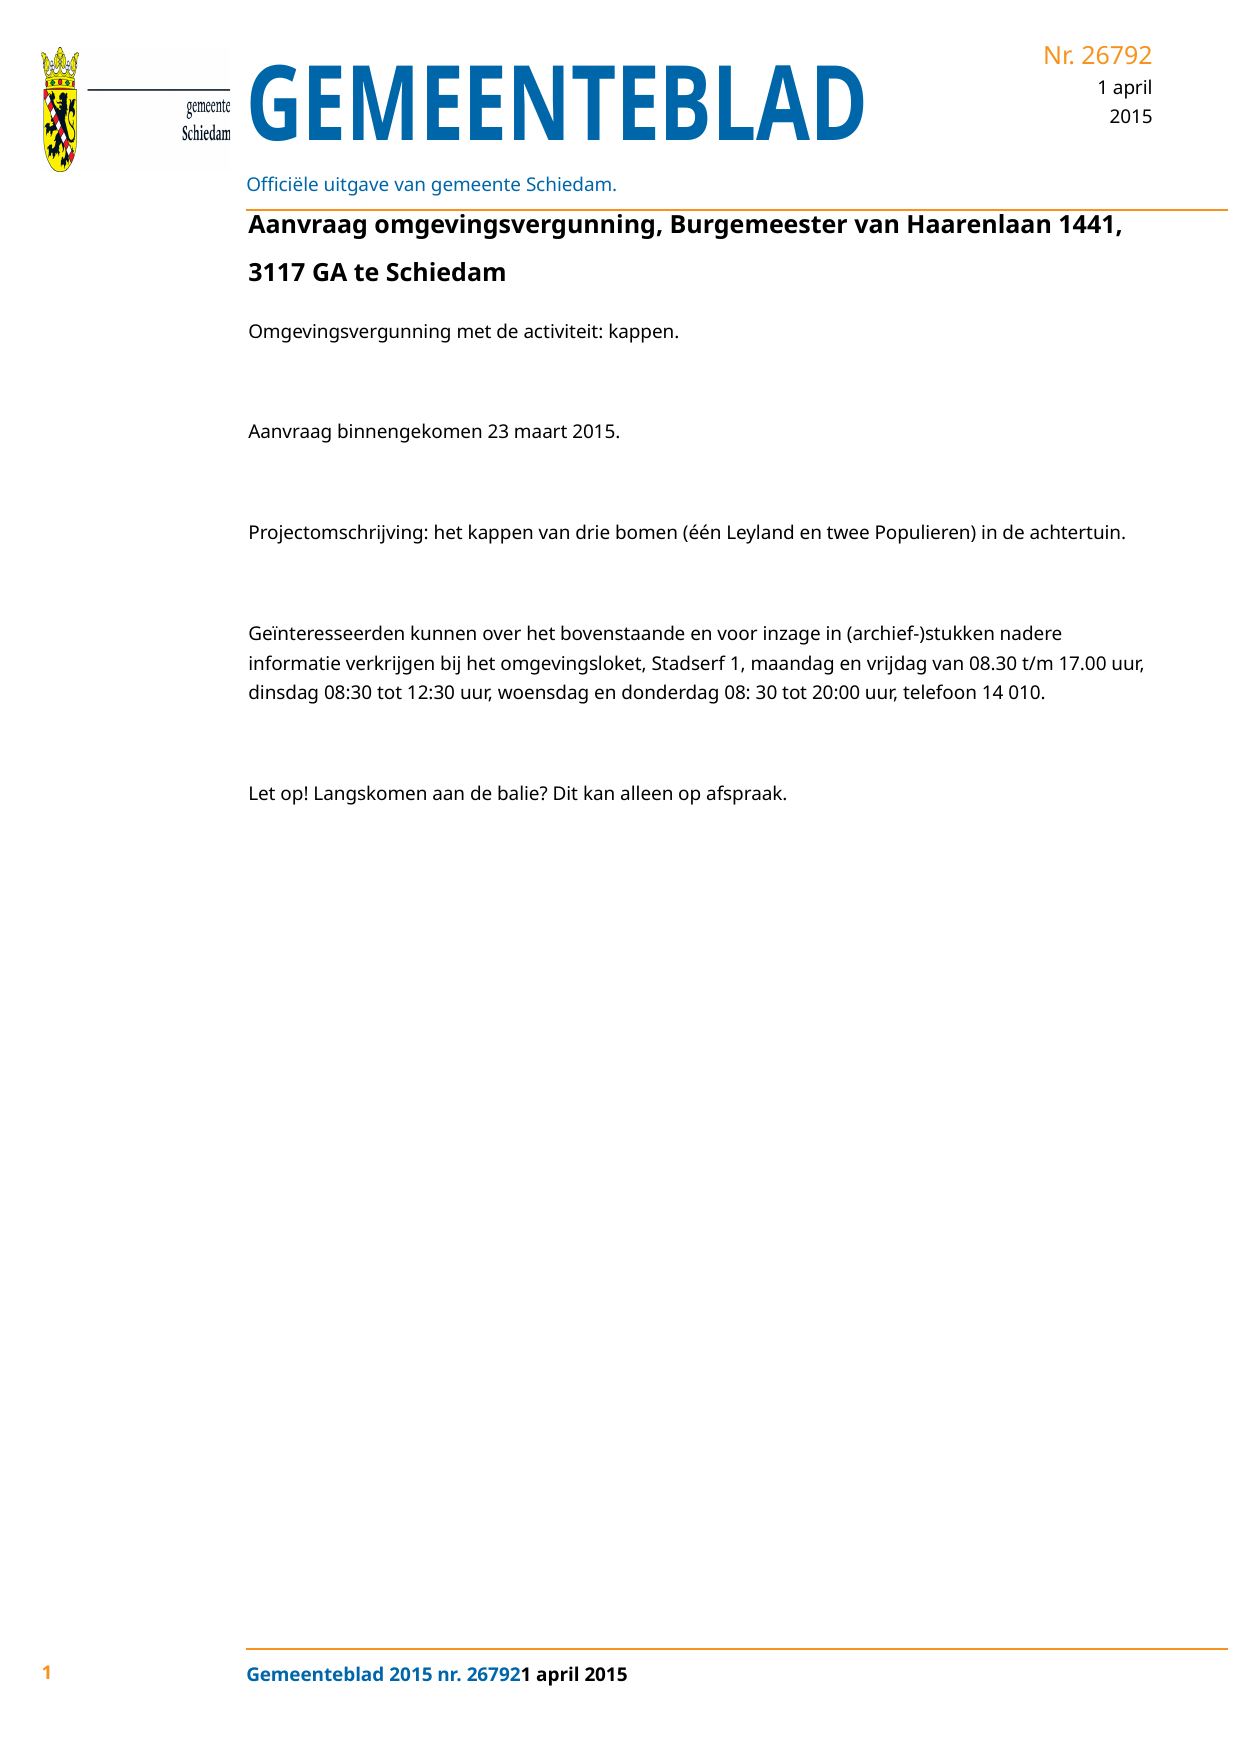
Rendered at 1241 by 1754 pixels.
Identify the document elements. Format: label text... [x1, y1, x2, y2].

picture [41, 47, 231, 172]
text Projectomschrijving: het kappen van drie bomen (één Leyland en twee Populieren) in de achtertuin. [248, 519, 1152, 545]
text Aanvraag binnengekomen 23 maart 2015. [248, 419, 1152, 444]
text Aanvraag omgevingsvergunning, Burgemeester van Haarenlaan 1441, 3117 GA te Schiedam [248, 211, 1152, 288]
text Let op! Langskomen aan de balie? Dit kan alleen op afspraak. [248, 780, 1152, 806]
text Omgevingsvergunning met de activiteit: kappen. [248, 318, 1152, 344]
text Geïnteresseerden kunnen over het bovenstaande en voor inzage in (archief-)stukken nadere informatie verkrijgen bij het omgevingsloket, Stadserf 1, maandag en vrijdag van 08.30 t/m 17.00 uur, dinsdag 08:30 tot 12:30 uur, woensdag en donderdag 08: 30 tot 20:00 uur, telefoon 14 010. [248, 620, 1152, 705]
